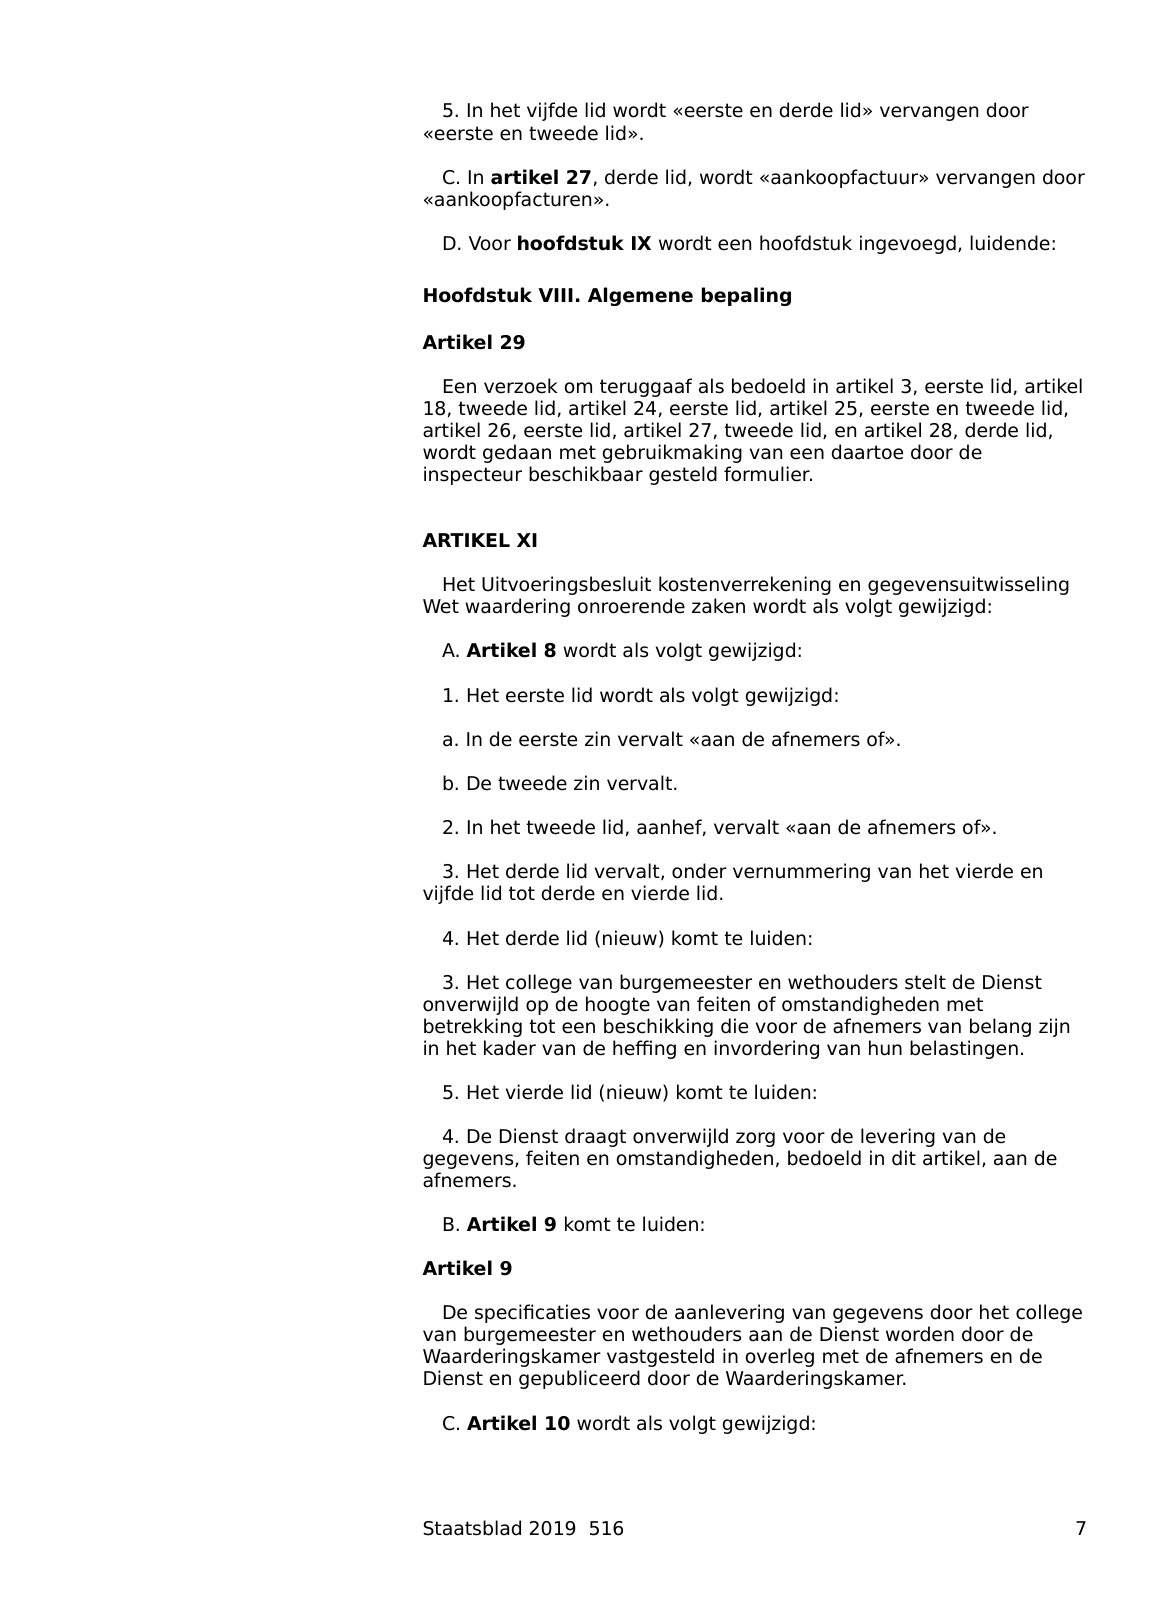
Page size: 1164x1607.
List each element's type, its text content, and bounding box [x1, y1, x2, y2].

text a. In de eerste zin vervalt «aan de afnemers of». [422, 729, 1087, 751]
text 4. Het derde lid (nieuw) komt te luiden: [422, 927, 1087, 949]
text C. In artikel 27, derde lid, wordt «aankoopfactuur» vervangen door «aankoopfacturen». [422, 167, 1087, 211]
text De specificaties voor de aanlevering van gegevens door het college van burgemeester en wethouders aan de Dienst worden door de Waarderingskamer vastgesteld in overleg met de afnemers en de Dienst en gepubliceerd door de Waarderingskamer. [422, 1302, 1087, 1390]
subtitle Hoofdstuk VIII. Algemene bepaling [422, 285, 1087, 307]
text B. Artikel 9 komt te luiden: [422, 1214, 1087, 1236]
subtitle ARTIKEL XI [422, 530, 1087, 552]
text 1. Het eerste lid wordt als volgt gewijzigd: [422, 684, 1087, 707]
text Het Uitvoeringsbesluit kostenverrekening en gegevensuitwisseling Wet waardering onroerende zaken wordt als volgt gewijzigd: [422, 574, 1087, 618]
subtitle Artikel 9 [422, 1258, 1087, 1280]
text 3. Het derde lid vervalt, onder vernummering van het vierde en vijfde lid tot derde en vierde lid. [422, 861, 1087, 905]
text 5. Het vierde lid (nieuw) komt te luiden: [422, 1082, 1087, 1104]
text 5. In het vijfde lid wordt «eerste en derde lid» vervangen door «eerste en tweede lid». [422, 100, 1087, 144]
text C. Artikel 10 wordt als volgt gewijzigd: [422, 1412, 1087, 1434]
text 2. In het tweede lid, aanhef, vervalt «aan de afnemers of». [422, 817, 1087, 839]
text b. De tweede zin vervalt. [422, 773, 1087, 795]
subtitle Artikel 29 [422, 332, 1087, 354]
text 4. De Dienst draagt onverwijld zorg voor de levering van de gegevens, feiten en omstandigheden, bedoeld in dit artikel, aan de afnemers. [422, 1126, 1087, 1192]
text A. Artikel 8 wordt als volgt gewijzigd: [422, 640, 1087, 662]
text D. Voor hoofdstuk IX wordt een hoofdstuk ingevoegd, luidende: [422, 233, 1087, 255]
text Een verzoek om teruggaaf als bedoeld in artikel 3, eerste lid, artikel 18, tweede lid, artikel 24, eerste lid, artikel 25, eerste en tweede lid, artikel 26, eerste lid, artikel 27, tweede lid, en artikel 28, derde lid, wordt gedaan met gebruikmaking van een daartoe door de inspecteur beschikbaar gesteld formulier. [422, 376, 1087, 486]
text 3. Het college van burgemeester en wethouders stelt de Dienst onverwijld op de hoogte van feiten of omstandigheden met betrekking tot een beschikking die voor de afnemers van belang zijn in het kader van de heffing en invordering van hun belastingen. [422, 972, 1087, 1059]
